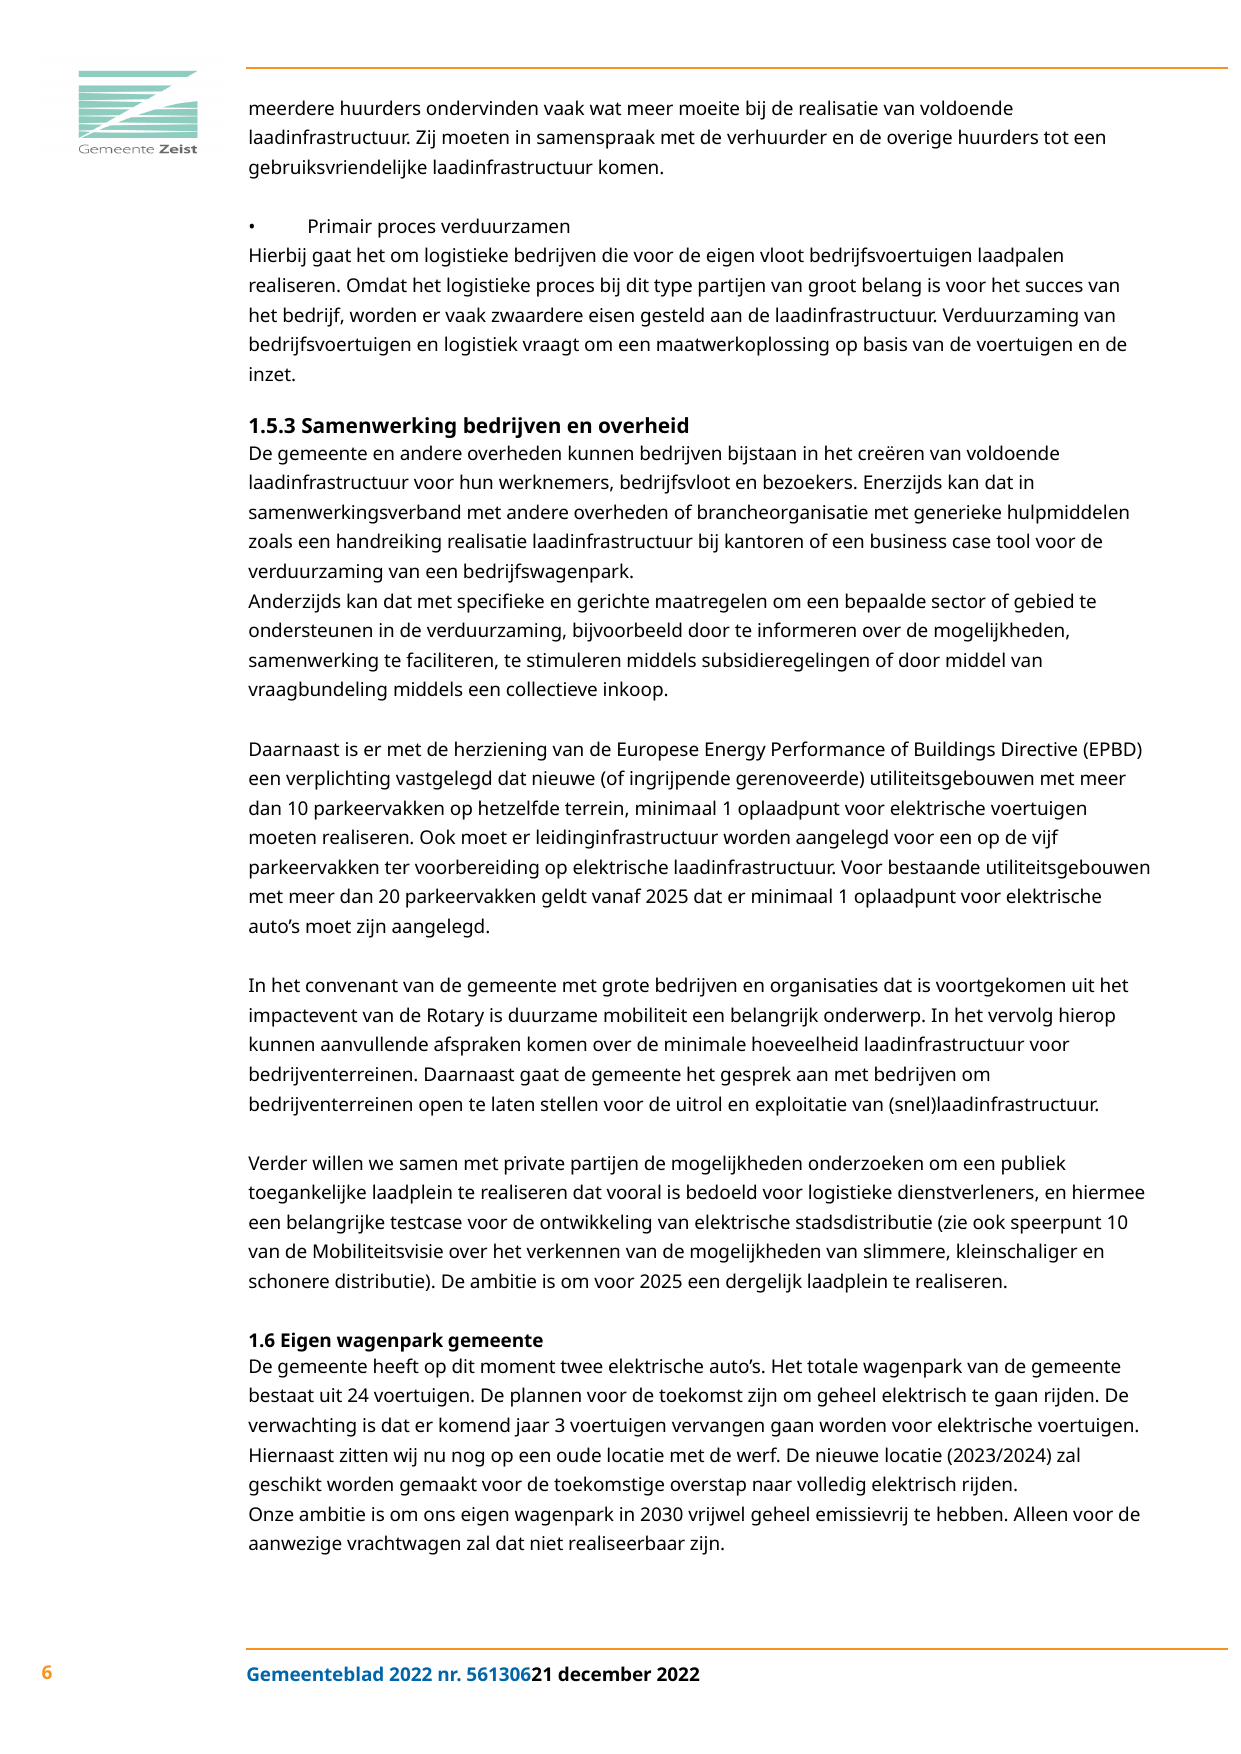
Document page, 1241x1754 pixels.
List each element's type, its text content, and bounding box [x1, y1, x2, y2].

text Onze ambitie is om ons eigen wagenpark in 2030 vrijwel geheel emissievrij te hebben. Alleen voor de aanwezige vrachtwagen zal dat niet realiseerbaar zijn. [248, 1501, 1152, 1556]
text Hierbij gaat het om logistieke bedrijven die voor de eigen vloot bedrijfsvoertuigen laadpalen realiseren. Omdat het logistieke proces bij dit type partijen van groot belang is voor het succes van het bedrijf, worden er vaak zwaardere eisen gesteld aan de laadinfrastructuur. Verduurzaming van bedrijfsvoertuigen en logistiek vraagt om een maatwerkoplossing op basis van de voertuigen en de inzet. [248, 243, 1152, 387]
text meerdere huurders ondervinden vaak wat meer moeite bij de realisatie van voldoende laadinfrastructuur. Zij moeten in samenspraak met de verhuurder en de overige huurders tot een gebruiksvriendelijke laadinfrastructuur komen. [248, 95, 1152, 180]
text Verder willen we samen met private partijen de mogelijkheden onderzoeken om een publiek toegankelijke laadplein te realiseren dat vooral is bedoeld voor logistieke dienstverleners, en hiermee een belangrijke testcase voor de ontwikkeling van elektrische stadsdistributie (zie ook speerpunt 10 van de Mobiliteitsvisie over het verkennen van de mogelijkheden van slimmere, kleinschaliger en schonere distributie). De ambitie is om voor 2025 een dergelijk laadplein te realiseren. [248, 1150, 1152, 1294]
text Anderzijds kan dat met specifieke en gerichte maatregelen om een bepaalde sector of gebied te ondersteunen in de verduurzaming, bijvoorbeeld door te informeren over de mogelijkheden, samenwerking te faciliteren, te stimuleren middels subsidieregelingen of door middel van vraagbundeling middels een collectieve inkoop. [248, 588, 1152, 702]
text De gemeente en andere overheden kunnen bedrijven bijstaan in het creëren van voldoende laadinfrastructuur voor hun werknemers, bedrijfsvloot en bezoekers. Enerzijds kan dat in samenwerkingsverband met andere overheden of brancheorganisatie met generieke hulpmiddelen zoals een handreiking realisatie laadinfrastructuur bij kantoren of een business case tool voor de verduurzaming van een bedrijfswagenpark. [248, 440, 1152, 584]
text 1.5.3 Samenwerking bedrijven en overheid [248, 411, 1152, 440]
text In het convenant van de gemeente met grote bedrijven en organisaties dat is voortgekomen uit het impactevent van de Rotary is duurzame mobiliteit een belangrijk onderwerp. In het vervolg hierop kunnen aanvullende afspraken komen over de minimale hoeveelheid laadinfrastructuur voor bedrijventerreinen. Daarnaast gaat de gemeente het gesprek aan met bedrijven om bedrijventerreinen open te laten stellen voor de uitrol en exploitatie van (snel)laadinfrastructuur. [248, 972, 1152, 1116]
picture [41, 47, 231, 172]
text Daarnaast is er met de herziening van de Europese Energy Performance of Buildings Directive (EPBD) een verplichting vastgelegd dat nieuwe (of ingrijpende gerenoveerde) utiliteitsgebouwen met meer dan 10 parkeervakken op hetzelfde terrein, minimaal 1 oplaadpunt voor elektrische voertuigen moeten realiseren. Ook moet er leidinginfrastructuur worden aangelegd voor een op de vijf parkeervakken ter voorbereiding op elektrische laadinfrastructuur. Voor bestaande utiliteitsgebouwen met meer dan 20 parkeervakken geldt vanaf 2025 dat er minimaal 1 oplaadpunt voor elektrische auto’s moet zijn aangelegd. [248, 736, 1152, 939]
text De gemeente heeft op dit moment twee elektrische auto’s. Het totale wagenpark van de gemeente bestaat uit 24 voertuigen. De plannen voor de toekomst zijn om geheel elektrisch te gaan rijden. De verwachting is dat er komend jaar 3 voertuigen vervangen gaan worden voor elektrische voertuigen. Hiernaast zitten wij nu nog op een oude locatie met de werf. De nieuwe locatie (2023/2024) zal geschikt worden gemaakt voor de toekomstige overstap naar volledig elektrisch rijden. [248, 1353, 1152, 1497]
text 1.6 Eigen wagenpark gemeente [248, 1327, 1152, 1353]
list Primair proces verduurzamen [248, 213, 1152, 239]
